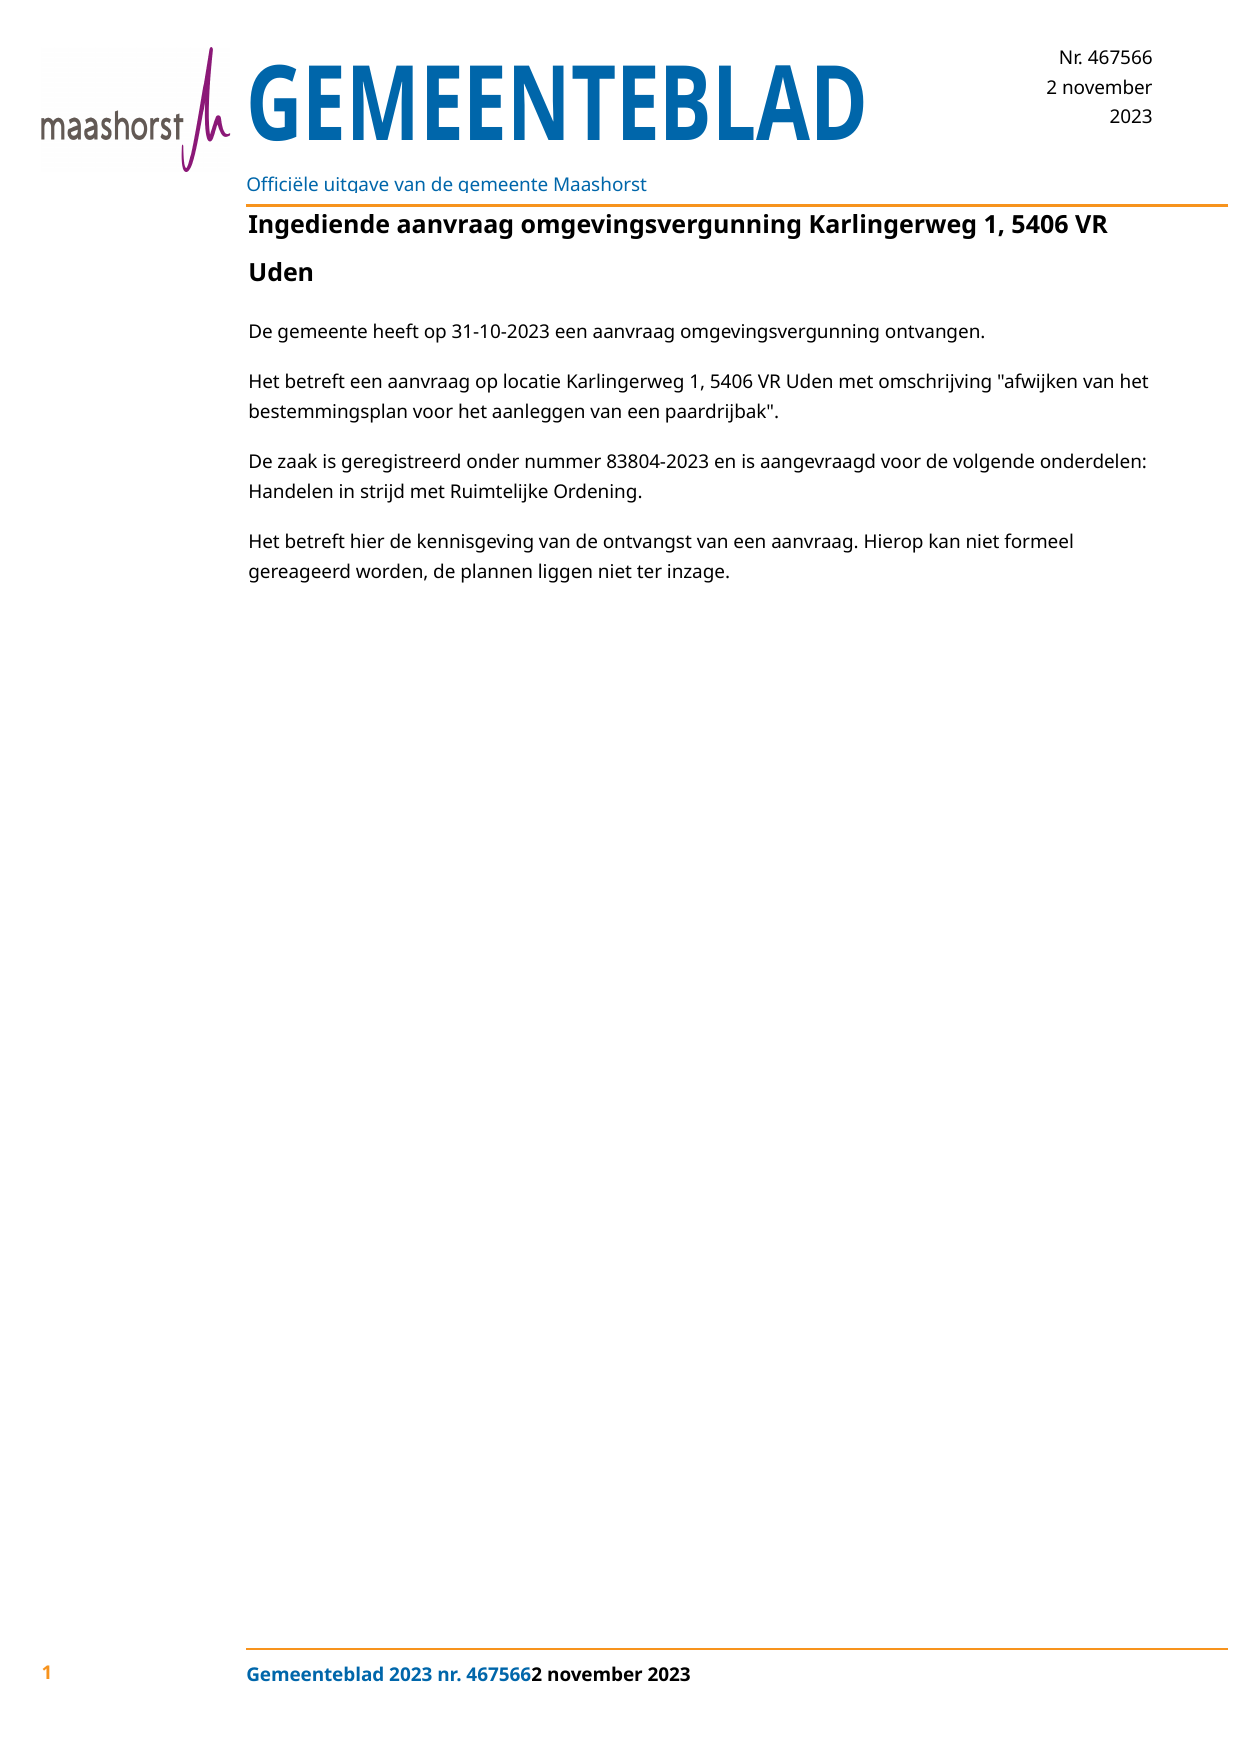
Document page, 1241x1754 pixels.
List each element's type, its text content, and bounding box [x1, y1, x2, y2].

text De zaak is geregistreerd onder nummer 83804-2023 en is aangevraagd voor de volgende onderdelen: Handelen in strijd met Ruimtelijke Ordening. [248, 448, 1152, 504]
text De gemeente heeft op 31-10-2023 een aanvraag omgevingsvergunning ontvangen. [248, 318, 1152, 344]
text Het betreft een aanvraag op locatie Karlingerweg 1, 5406 VR Uden met omschrijving "afwijken van het bestemmingsplan voor het aanleggen van een paardrijbak". [248, 368, 1152, 424]
text Ingediende aanvraag omgevingsvergunning Karlingerweg 1, 5406 VR Uden [248, 207, 1152, 288]
text Het betreft hier de kennisgeving van de ontvangst van een aanvraag. Hierop kan niet formeel gereageerd worden, de plannen liggen niet ter inzage. [248, 528, 1152, 584]
picture [41, 47, 231, 172]
